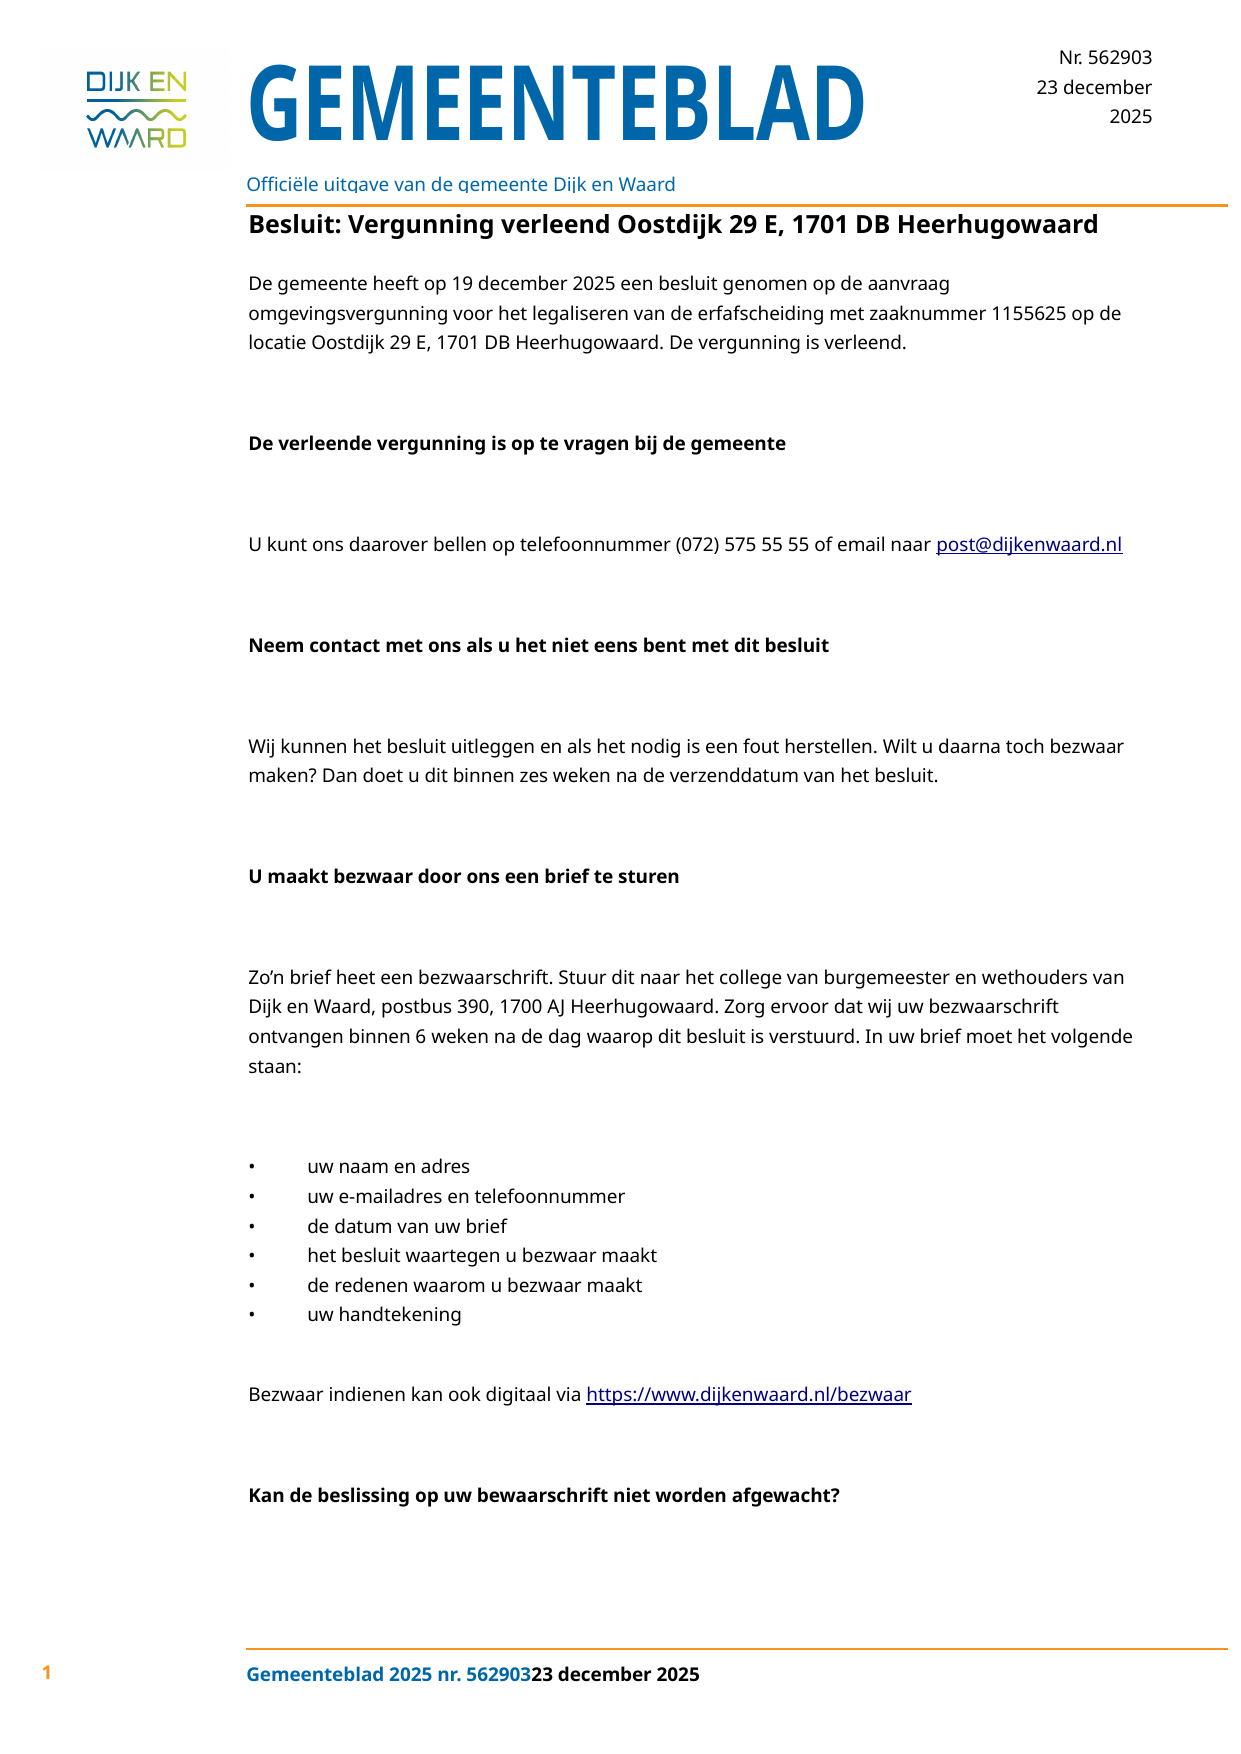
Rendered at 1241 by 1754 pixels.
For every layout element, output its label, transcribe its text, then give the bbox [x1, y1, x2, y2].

list het besluit waartegen u bezwaar maakt [248, 1242, 1152, 1268]
text Bezwaar indienen kan ook digitaal via https://www.dijkenwaard.nl/bezwaar [248, 1382, 1152, 1407]
text De gemeente heeft op 19 december 2025 een besluit genomen op de aanvraag omgevingsvergunning voor het legaliseren van de erfafscheiding met zaaknummer 1155625 op de locatie Oostdijk 29 E, 1701 DB Heerhugowaard. De vergunning is verleend. [248, 270, 1152, 355]
list uw handtekening [248, 1302, 1152, 1327]
picture [41, 47, 231, 172]
list uw naam en adres [248, 1154, 1152, 1179]
text Besluit: Vergunning verleend Oostdijk 29 E, 1701 DB Heerhugowaard [248, 207, 1152, 241]
text Zo’n brief heet een bezwaarschrift. Stuur dit naar het college van burgemeester en wethouders van Dijk en Waard, postbus 390, 1700 AJ Heerhugowaard. Zorg ervoor dat wij uw bezwaarschrift ontvangen binnen 6 weken na de dag waarop dit besluit is verstuurd. In uw brief moet het volgende staan: [248, 964, 1152, 1078]
text U kunt ons daarover bellen op telefoonnummer (072) 575 55 55 of email naar post@dijkenwaard.nl [248, 531, 1152, 557]
text Wij kunnen het besluit uitleggen en als het nodig is een fout herstellen. Wilt u daarna toch bezwaar maken? Dan doet u dit binnen zes weken na de verzenddatum van het besluit. [248, 733, 1152, 788]
text De verleende vergunning is op te vragen bij de gemeente [248, 430, 1152, 456]
text U maakt bezwaar door ons een brief te sturen [248, 863, 1152, 889]
text Kan de beslissing op uw bewaarschrift niet worden afgewacht? [248, 1482, 1152, 1508]
list de datum van uw brief [248, 1213, 1152, 1238]
list uw e-mailadres en telefoonnummer [248, 1183, 1152, 1209]
list de redenen waarom u bezwaar maakt [248, 1272, 1152, 1298]
text Neem contact met ons als u het niet eens bent met dit besluit [248, 632, 1152, 658]
